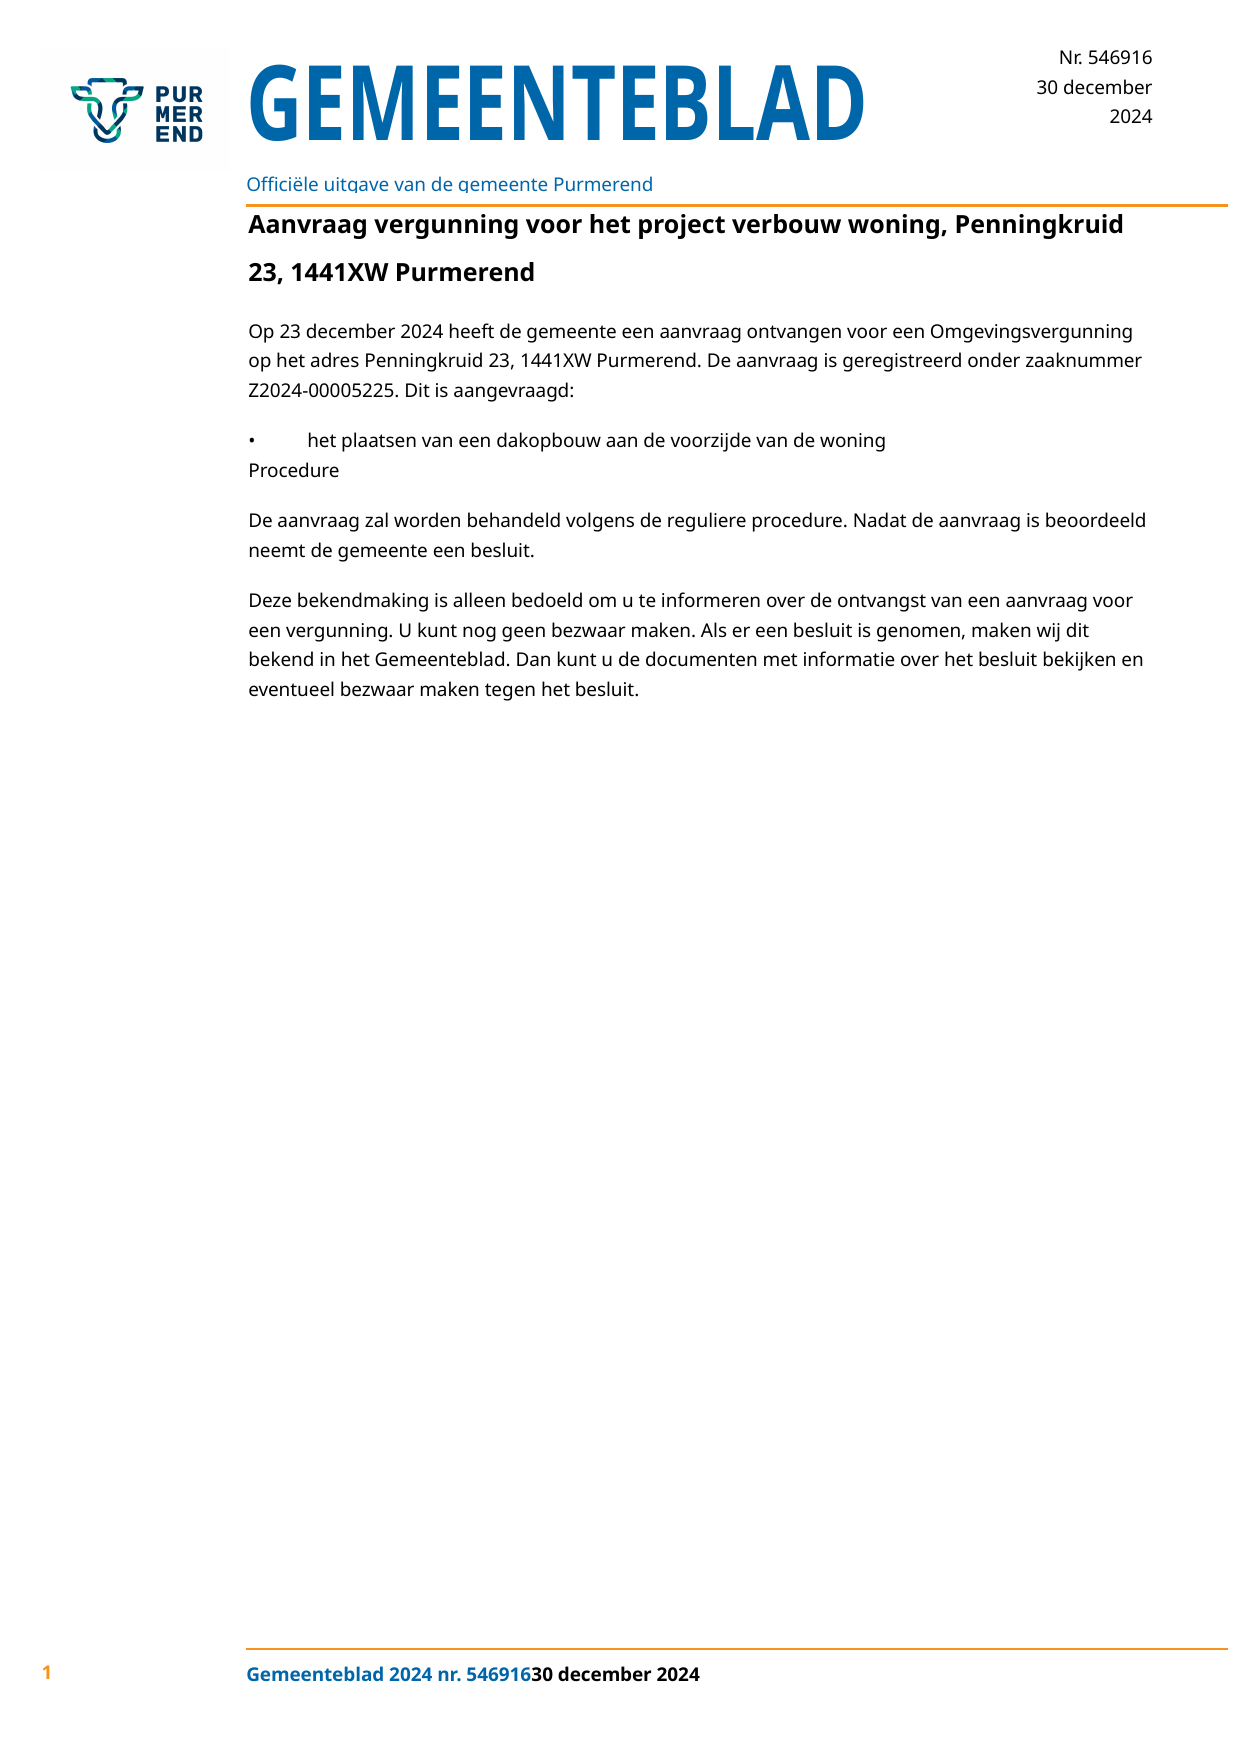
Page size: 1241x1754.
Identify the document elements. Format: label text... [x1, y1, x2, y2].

text De aanvraag zal worden behandeld volgens de reguliere procedure. Nadat de aanvraag is beoordeeld neemt de gemeente een besluit. [248, 507, 1152, 563]
list het plaatsen van een dakopbouw aan de voorzijde van de woning [248, 427, 1152, 453]
text Op 23 december 2024 heeft de gemeente een aanvraag ontvangen voor een Omgevingsvergunning op het adres Penningkruid 23, 1441XW Purmerend. De aanvraag is geregistreerd onder zaaknummer Z2024-00005225. Dit is aangevraagd: [248, 318, 1152, 403]
text Procedure [248, 457, 1152, 483]
text Deze bekendmaking is alleen bedoeld om u te informeren over de ontvangst van een aanvraag voor een vergunning. U kunt nog geen bezwaar maken. Als er een besluit is genomen, maken wij dit bekend in het Gemeenteblad. Dan kunt u de documenten met informatie over het besluit bekijken en eventueel bezwaar maken tegen het besluit. [248, 587, 1152, 702]
text Aanvraag vergunning voor het project verbouw woning, Penningkruid 23, 1441XW Purmerend [248, 207, 1152, 288]
picture [41, 47, 231, 172]
